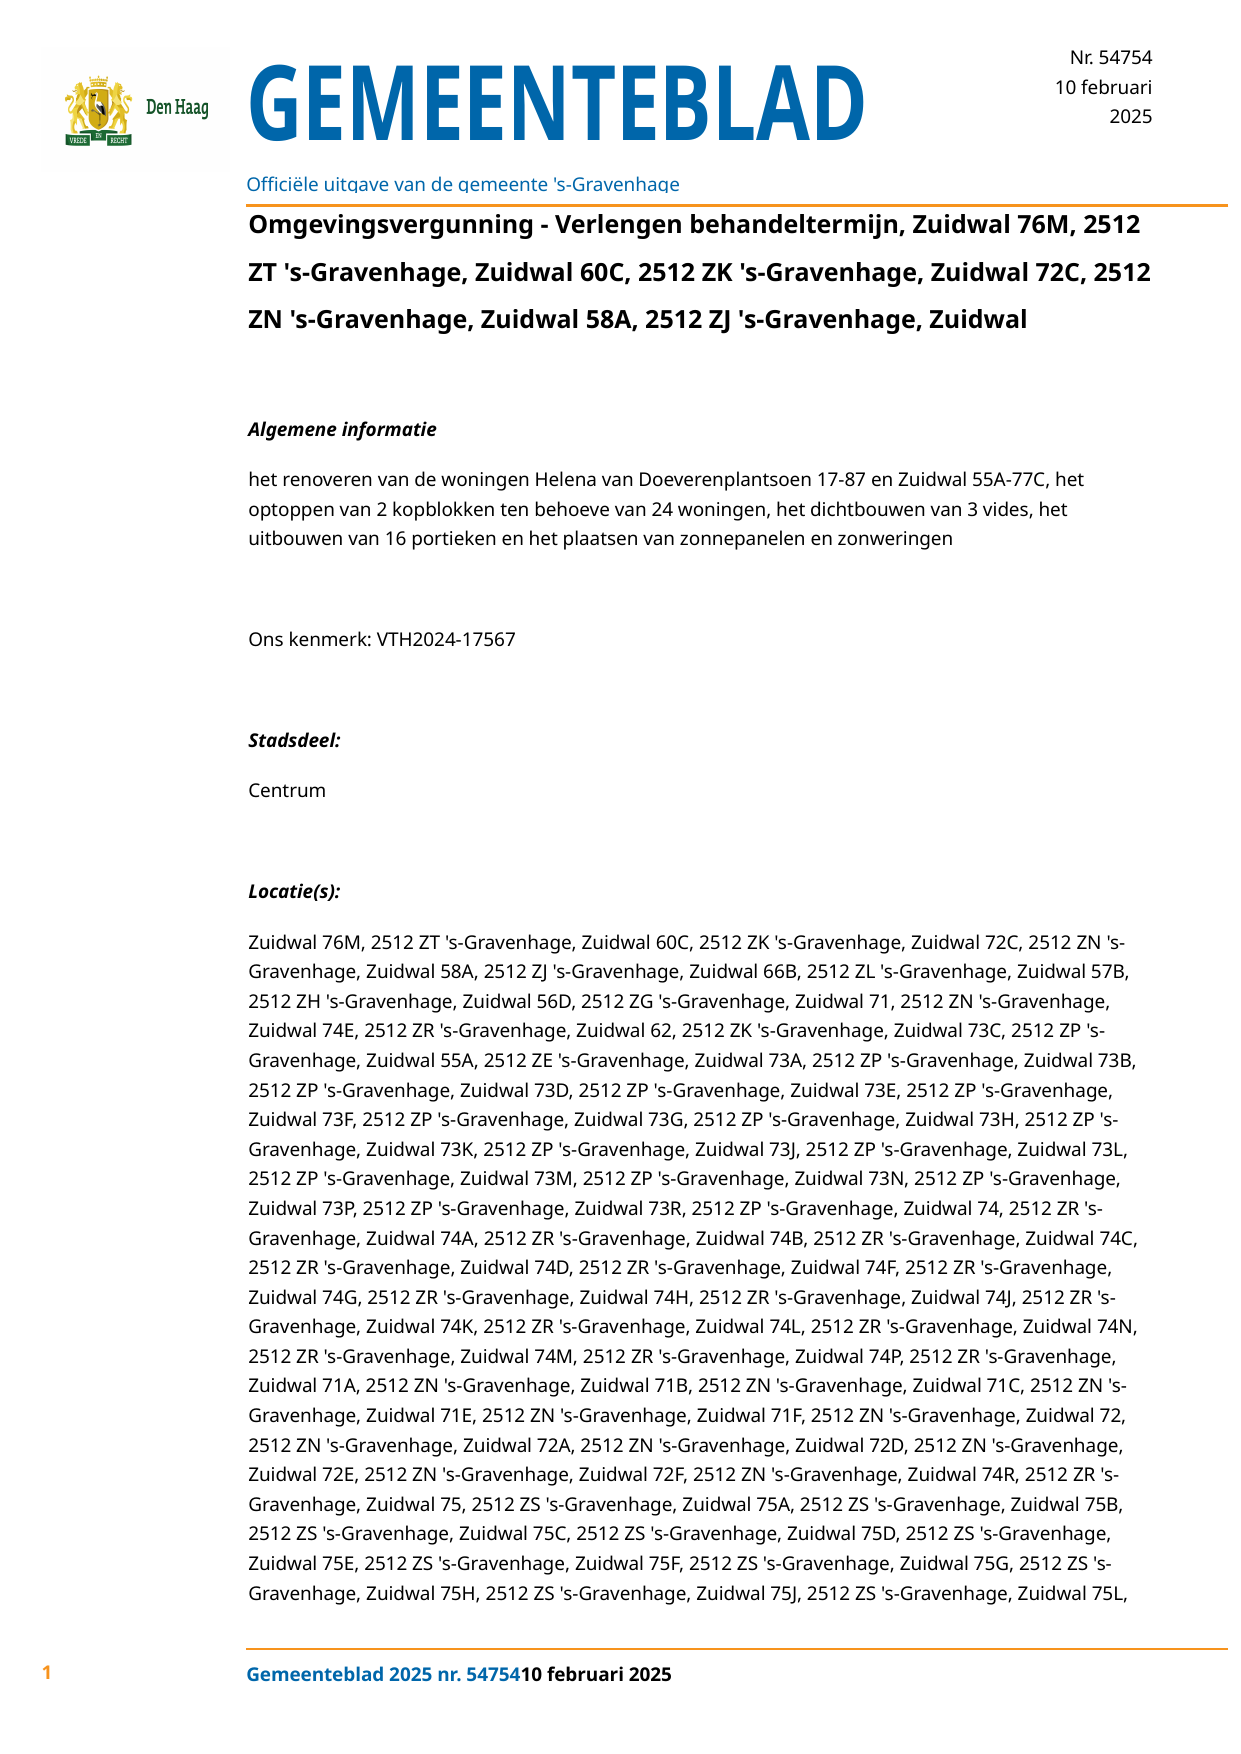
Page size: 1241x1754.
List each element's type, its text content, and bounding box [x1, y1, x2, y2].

text het renoveren van de woningen Helena van Doeverenplantsoen 17-87 en Zuidwal 55A-77C, het optoppen van 2 kopblokken ten behoeve van 24 woningen, het dichtbouwen van 3 vides, het uitbouwen van 16 portieken en het plaatsen van zonnepanelen en zonweringen [248, 466, 1152, 551]
text Centrum [248, 778, 1152, 803]
text Ons kenmerk: VTH2024-17567 [248, 626, 1152, 652]
picture [41, 47, 231, 172]
text Omgevingsvergunning - Verlengen behandeltermijn, Zuidwal 76M, 2512 ZT 's-Gravenhage, Zuidwal 60C, 2512 ZK 's-Gravenhage, Zuidwal 72C, 2512 ZN 's-Gravenhage, Zuidwal 58A, 2512 ZJ 's-Gravenhage, Zuidwal [248, 207, 1152, 336]
text Algemene informatie [248, 416, 1152, 442]
text Zuidwal 76M, 2512 ZT 's-Gravenhage, Zuidwal 60C, 2512 ZK 's-Gravenhage, Zuidwal 72C, 2512 ZN 's-Gravenhage, Zuidwal 58A, 2512 ZJ 's-Gravenhage, Zuidwal 66B, 2512 ZL 's-Gravenhage, Zuidwal 57B, 2512 ZH 's-Gravenhage, Zuidwal 56D, 2512 ZG 's-Gravenhage, Zuidwal 71, 2512 ZN 's-Gravenhage, Zuidwal 74E, 2512 ZR 's-Gravenhage, Zuidwal 62, 2512 ZK 's-Gravenhage, Zuidwal 73C, 2512 ZP 's-Gravenhage, Zuidwal 55A, 2512 ZE 's-Gravenhage, Zuidwal 73A, 2512 ZP 's-Gravenhage, Zuidwal 73B, 2512 ZP 's-Gravenhage, Zuidwal 73D, 2512 ZP 's-Gravenhage, Zuidwal 73E, 2512 ZP 's-Gravenhage, Zuidwal 73F, 2512 ZP 's-Gravenhage, Zuidwal 73G, 2512 ZP 's-Gravenhage, Zuidwal 73H, 2512 ZP 's-Gravenhage, Zuidwal 73K, 2512 ZP 's-Gravenhage, Zuidwal 73J, 2512 ZP 's-Gravenhage, Zuidwal 73L, 2512 ZP 's-Gravenhage, Zuidwal 73M, 2512 ZP 's-Gravenhage, Zuidwal 73N, 2512 ZP 's-Gravenhage, Zuidwal 73P, 2512 ZP 's-Gravenhage, Zuidwal 73R, 2512 ZP 's-Gravenhage, Zuidwal 74, 2512 ZR 's-Gravenhage, Zuidwal 74A, 2512 ZR 's-Gravenhage, Zuidwal 74B, 2512 ZR 's-Gravenhage, Zuidwal 74C, 2512 ZR 's-Gravenhage, Zuidwal 74D, 2512 ZR 's-Gravenhage, Zuidwal 74F, 2512 ZR 's-Gravenhage, Zuidwal 74G, 2512 ZR 's-Gravenhage, Zuidwal 74H, 2512 ZR 's-Gravenhage, Zuidwal 74J, 2512 ZR 's-Gravenhage, Zuidwal 74K, 2512 ZR 's-Gravenhage, Zuidwal 74L, 2512 ZR 's-Gravenhage, Zuidwal 74N, 2512 ZR 's-Gravenhage, Zuidwal 74M, 2512 ZR 's-Gravenhage, Zuidwal 74P, 2512 ZR 's-Gravenhage, Zuidwal 71A, 2512 ZN 's-Gravenhage, Zuidwal 71B, 2512 ZN 's-Gravenhage, Zuidwal 71C, 2512 ZN 's-Gravenhage, Zuidwal 71E, 2512 ZN 's-Gravenhage, Zuidwal 71F, 2512 ZN 's-Gravenhage, Zuidwal 72, 2512 ZN 's-Gravenhage, Zuidwal 72A, 2512 ZN 's-Gravenhage, Zuidwal 72D, 2512 ZN 's-Gravenhage, Zuidwal 72E, 2512 ZN 's-Gravenhage, Zuidwal 72F, 2512 ZN 's-Gravenhage, Zuidwal 74R, 2512 ZR 's-Gravenhage, Zuidwal 75, 2512 ZS 's-Gravenhage, Zuidwal 75A, 2512 ZS 's-Gravenhage, Zuidwal 75B, 2512 ZS 's-Gravenhage, Zuidwal 75C, 2512 ZS 's-Gravenhage, Zuidwal 75D, 2512 ZS 's-Gravenhage, Zuidwal 75E, 2512 ZS 's-Gravenhage, Zuidwal 75F, 2512 ZS 's-Gravenhage, Zuidwal 75G, 2512 ZS 's-Gravenhage, Zuidwal 75H, 2512 ZS 's-Gravenhage, Zuidwal 75J, 2512 ZS 's-Gravenhage, Zuidwal 75L, [248, 929, 1152, 1605]
text Locatie(s): [248, 878, 1152, 904]
text Stadsdeel: [248, 727, 1152, 753]
